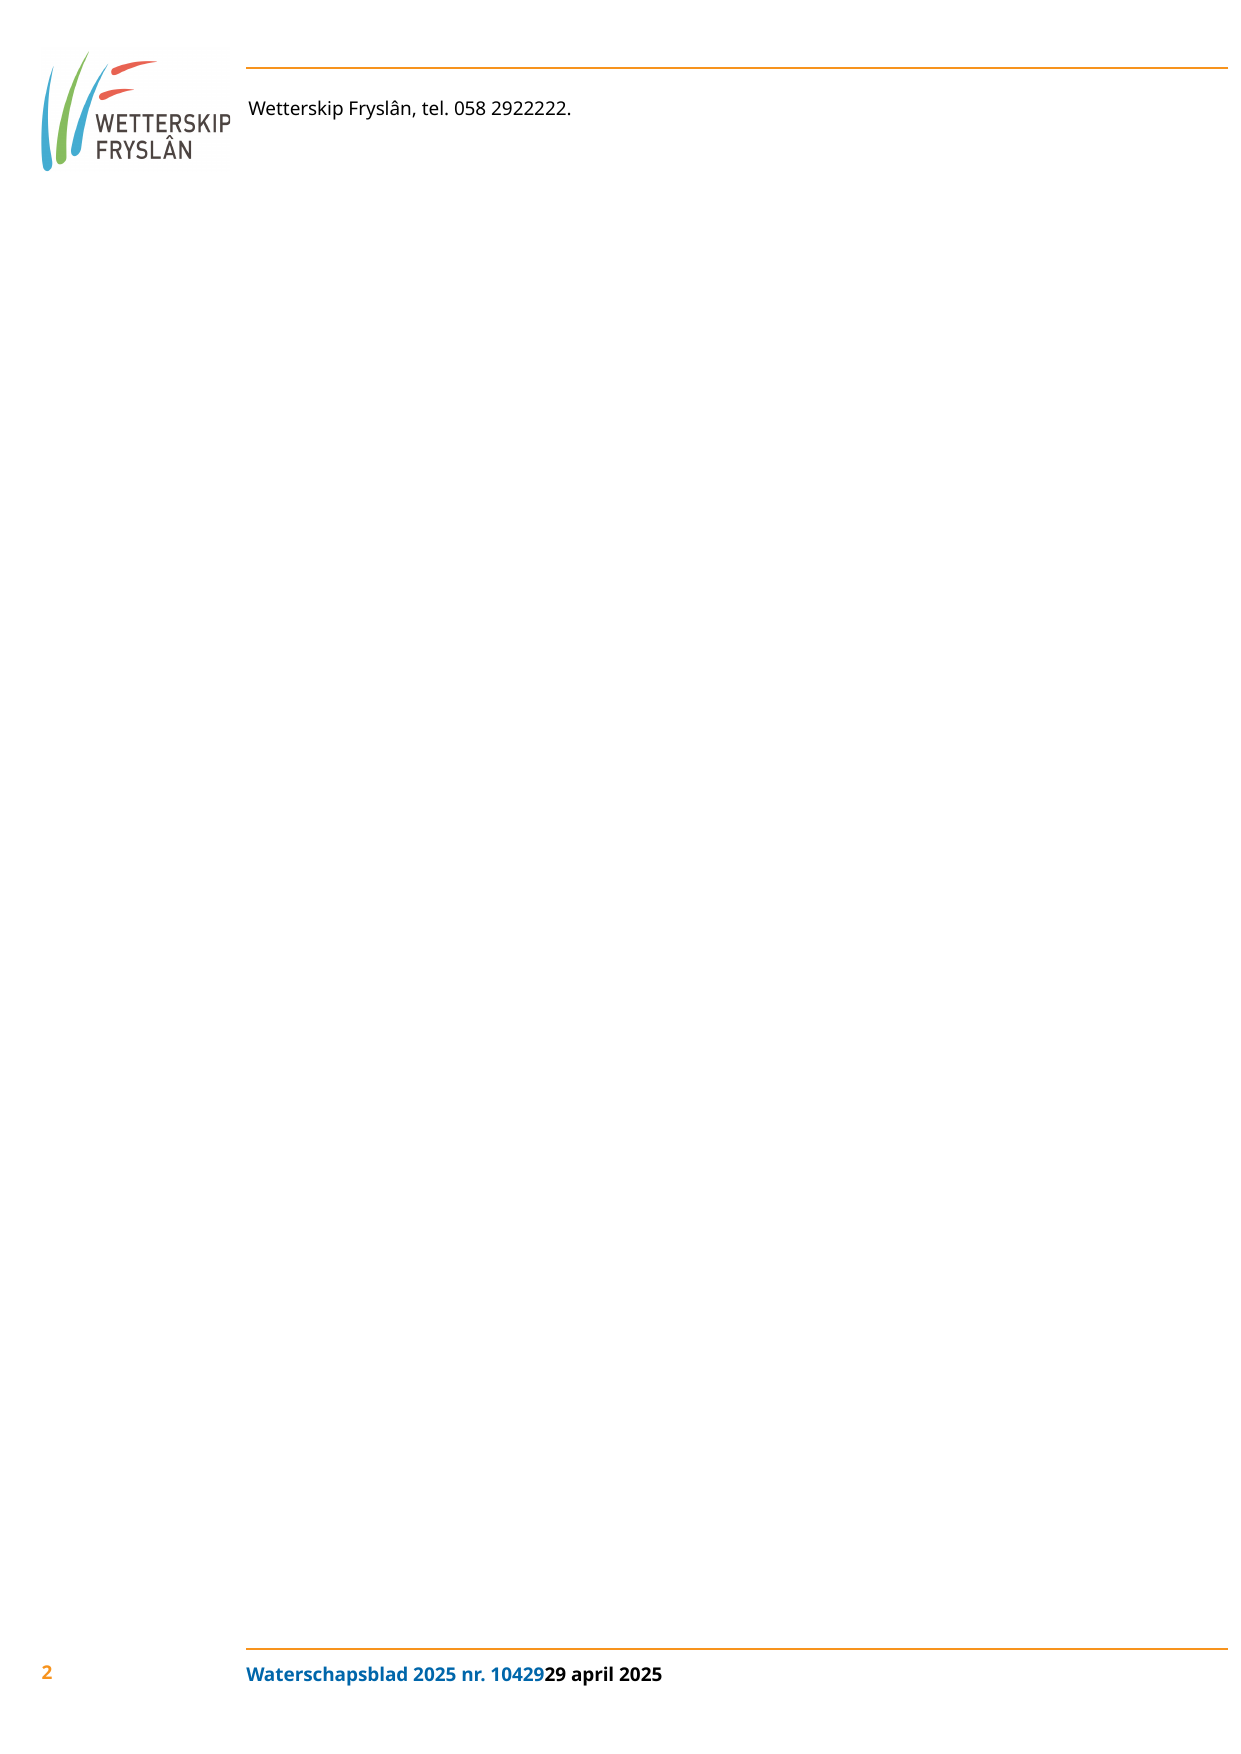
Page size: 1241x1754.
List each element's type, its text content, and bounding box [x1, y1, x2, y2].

text Wetterskip Fryslân, tel. 058 2922222. [248, 95, 1152, 121]
picture [41, 47, 231, 172]
